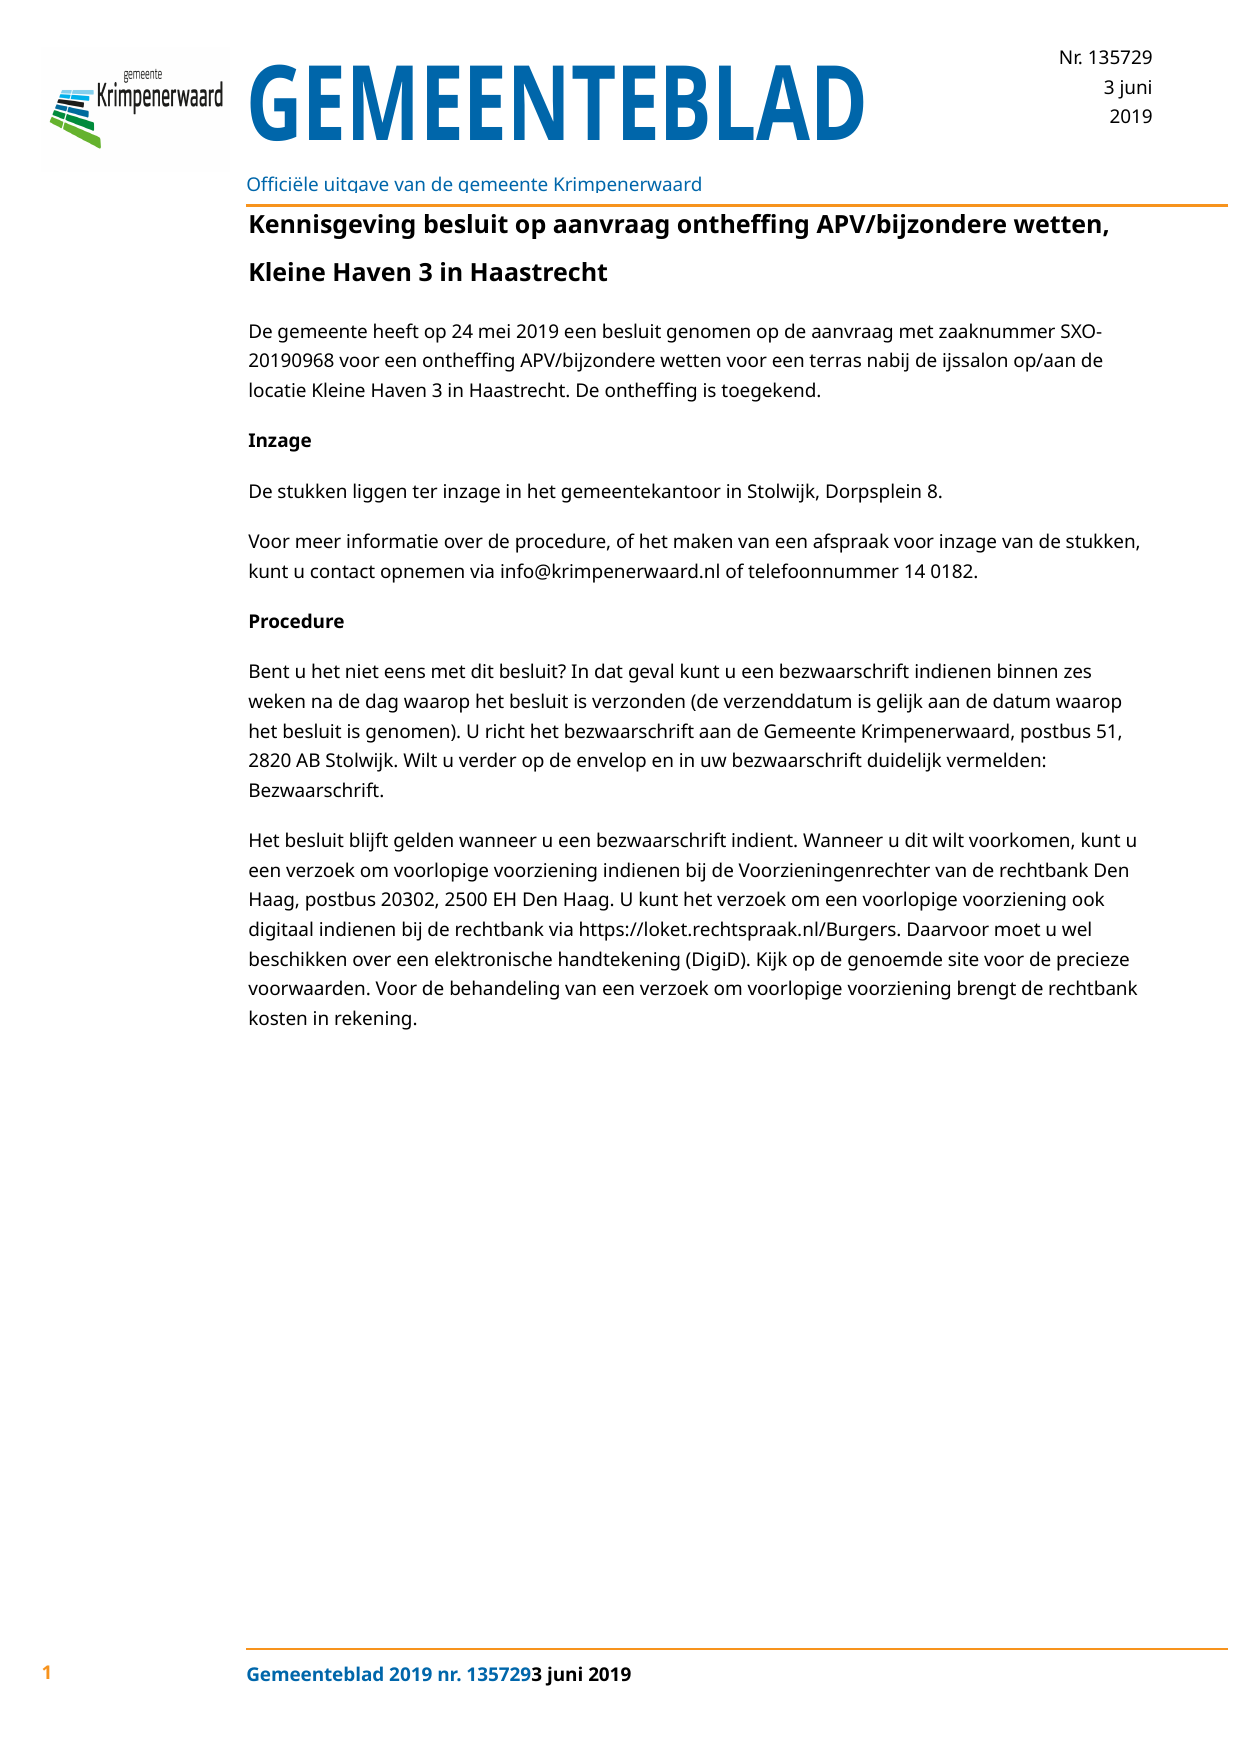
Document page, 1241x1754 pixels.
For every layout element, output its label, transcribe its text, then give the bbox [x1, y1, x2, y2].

text Het besluit blijft gelden wanneer u een bezwaarschrift indient. Wanneer u dit wilt voorkomen, kunt u een verzoek om voorlopige voorziening indienen bij de Voorzieningenrechter van de rechtbank Den Haag, postbus 20302, 2500 EH Den Haag. U kunt het verzoek om een voorlopige voorziening ook digitaal indienen bij de rechtbank via https://loket.rechtspraak.nl/Burgers. Daarvoor moet u wel beschikken over een elektronische handtekening (DigiD). Kijk op de genoemde site voor de precieze voorwaarden. Voor de behandeling van een verzoek om voorlopige voorziening brengt de rechtbank kosten in rekening. [248, 827, 1152, 1031]
text Bent u het niet eens met dit besluit? In dat geval kunt u een bezwaarschrift indienen binnen zes weken na de dag waarop het besluit is verzonden (de verzenddatum is gelijk aan de datum waarop het besluit is genomen). U richt het bezwaarschrift aan de Gemeente Krimpenerwaard, postbus 51, 2820 AB Stolwijk. Wilt u verder op de envelop en in uw bezwaarschrift duidelijk vermelden: Bezwaarschrift. [248, 659, 1152, 803]
text Voor meer informatie over de procedure, of het maken van een afspraak voor inzage van de stukken, kunt u contact opnemen via info@krimpenerwaard.nl of telefoonnummer 14 0182. [248, 528, 1152, 584]
text Procedure [248, 608, 1152, 634]
text De stukken liggen ter inzage in het gemeentekantoor in Stolwijk, Dorpsplein 8. [248, 478, 1152, 504]
text Inzage [248, 427, 1152, 453]
text Kennisgeving besluit op aanvraag ontheffing APV/bijzondere wetten, Kleine Haven 3 in Haastrecht [248, 207, 1152, 288]
text De gemeente heeft op 24 mei 2019 een besluit genomen op de aanvraag met zaaknummer SXO-20190968 voor een ontheffing APV/bijzondere wetten voor een terras nabij de ijssalon op/aan de locatie Kleine Haven 3 in Haastrecht. De ontheffing is toegekend. [248, 318, 1152, 403]
picture [41, 47, 231, 172]
